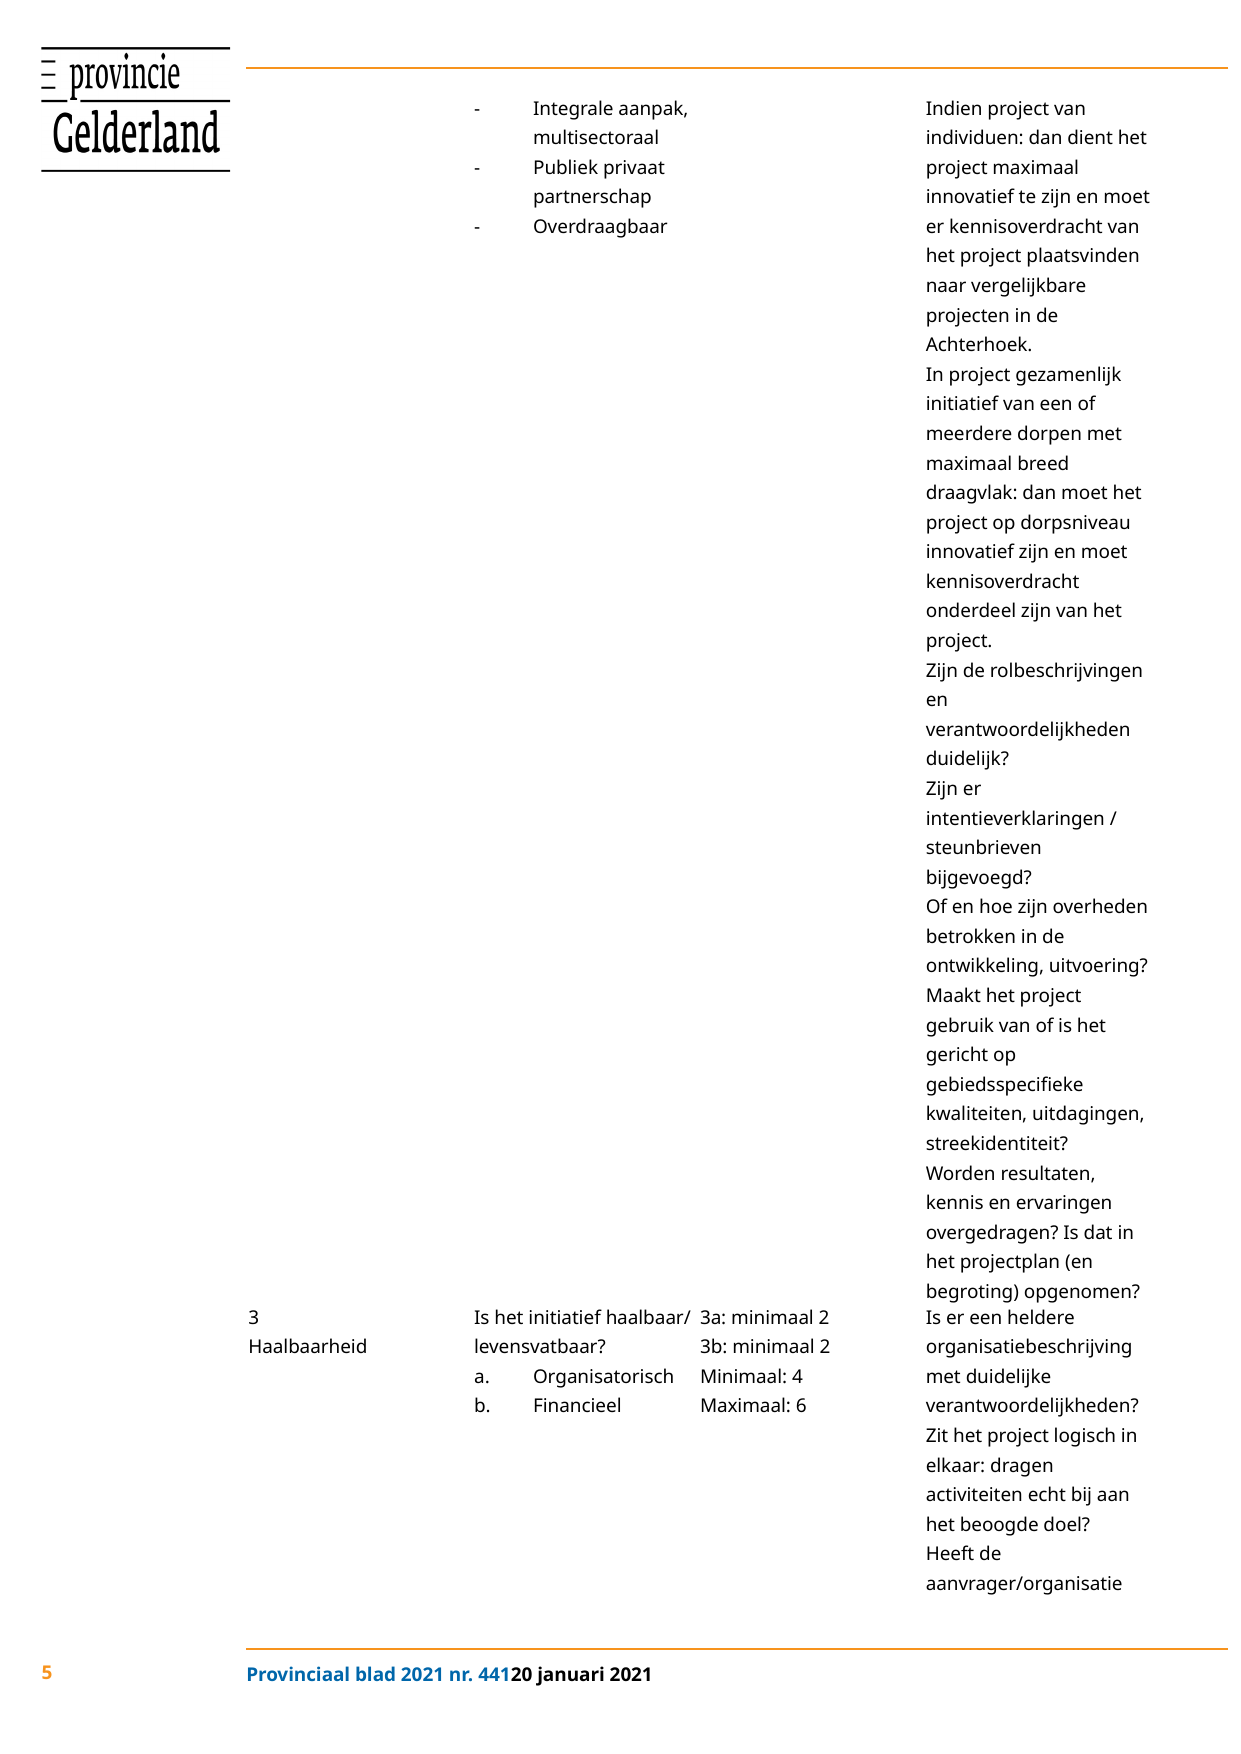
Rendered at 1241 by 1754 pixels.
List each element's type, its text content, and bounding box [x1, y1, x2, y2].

table_cell Is het initiatief haalbaar/ levensvatbaar? Organisatorisch Financieel [474, 1304, 700, 1596]
table_cell Is er een heldere organisatiebeschrijving met duidelijke verantwoordelijkheden? Zit het project logisch in elkaar: dragen activiteiten echt bij aan het beoogde doel? Heeft de aanvrager/organisatie [926, 1304, 1152, 1596]
table_cell [700, 95, 926, 1304]
picture [41, 47, 231, 172]
table_cell [248, 95, 474, 1304]
table_cell Indien project van individuen: dan dient het project maximaal innovatief te zijn en moet er kennisoverdracht van het project plaatsvinden naar vergelijkbare projecten in de Achterhoek. In project gezamenlijk initiatief van een of meerdere dorpen met maximaal breed draagvlak: dan moet het project op dorpsniveau innovatief zijn en moet kennisoverdracht onderdeel zijn van het project. Zijn de rolbeschrijvingen en verantwoordelijkheden duidelijk? Zijn er intentieverklaringen / steunbrieven bijgevoegd? Of en hoe zijn overheden betrokken in de ontwikkeling, uitvoering? Maakt het project gebruik van of is het gericht op gebiedsspecifieke kwaliteiten, uitdagingen, streekidentiteit? Worden resultaten, kennis en ervaringen overgedragen? Is dat in het projectplan (en begroting) opgenomen? [926, 95, 1152, 1304]
table_cell 3a: minimaal 2 3b: minimaal 2 Minimaal: 4 Maximaal: 6 [700, 1304, 926, 1596]
table_cell Integrale aanpak, multisectoraal Publiek privaat partnerschap Overdraagbaar [474, 95, 700, 1304]
table_cell 3 Haalbaarheid [248, 1304, 474, 1596]
